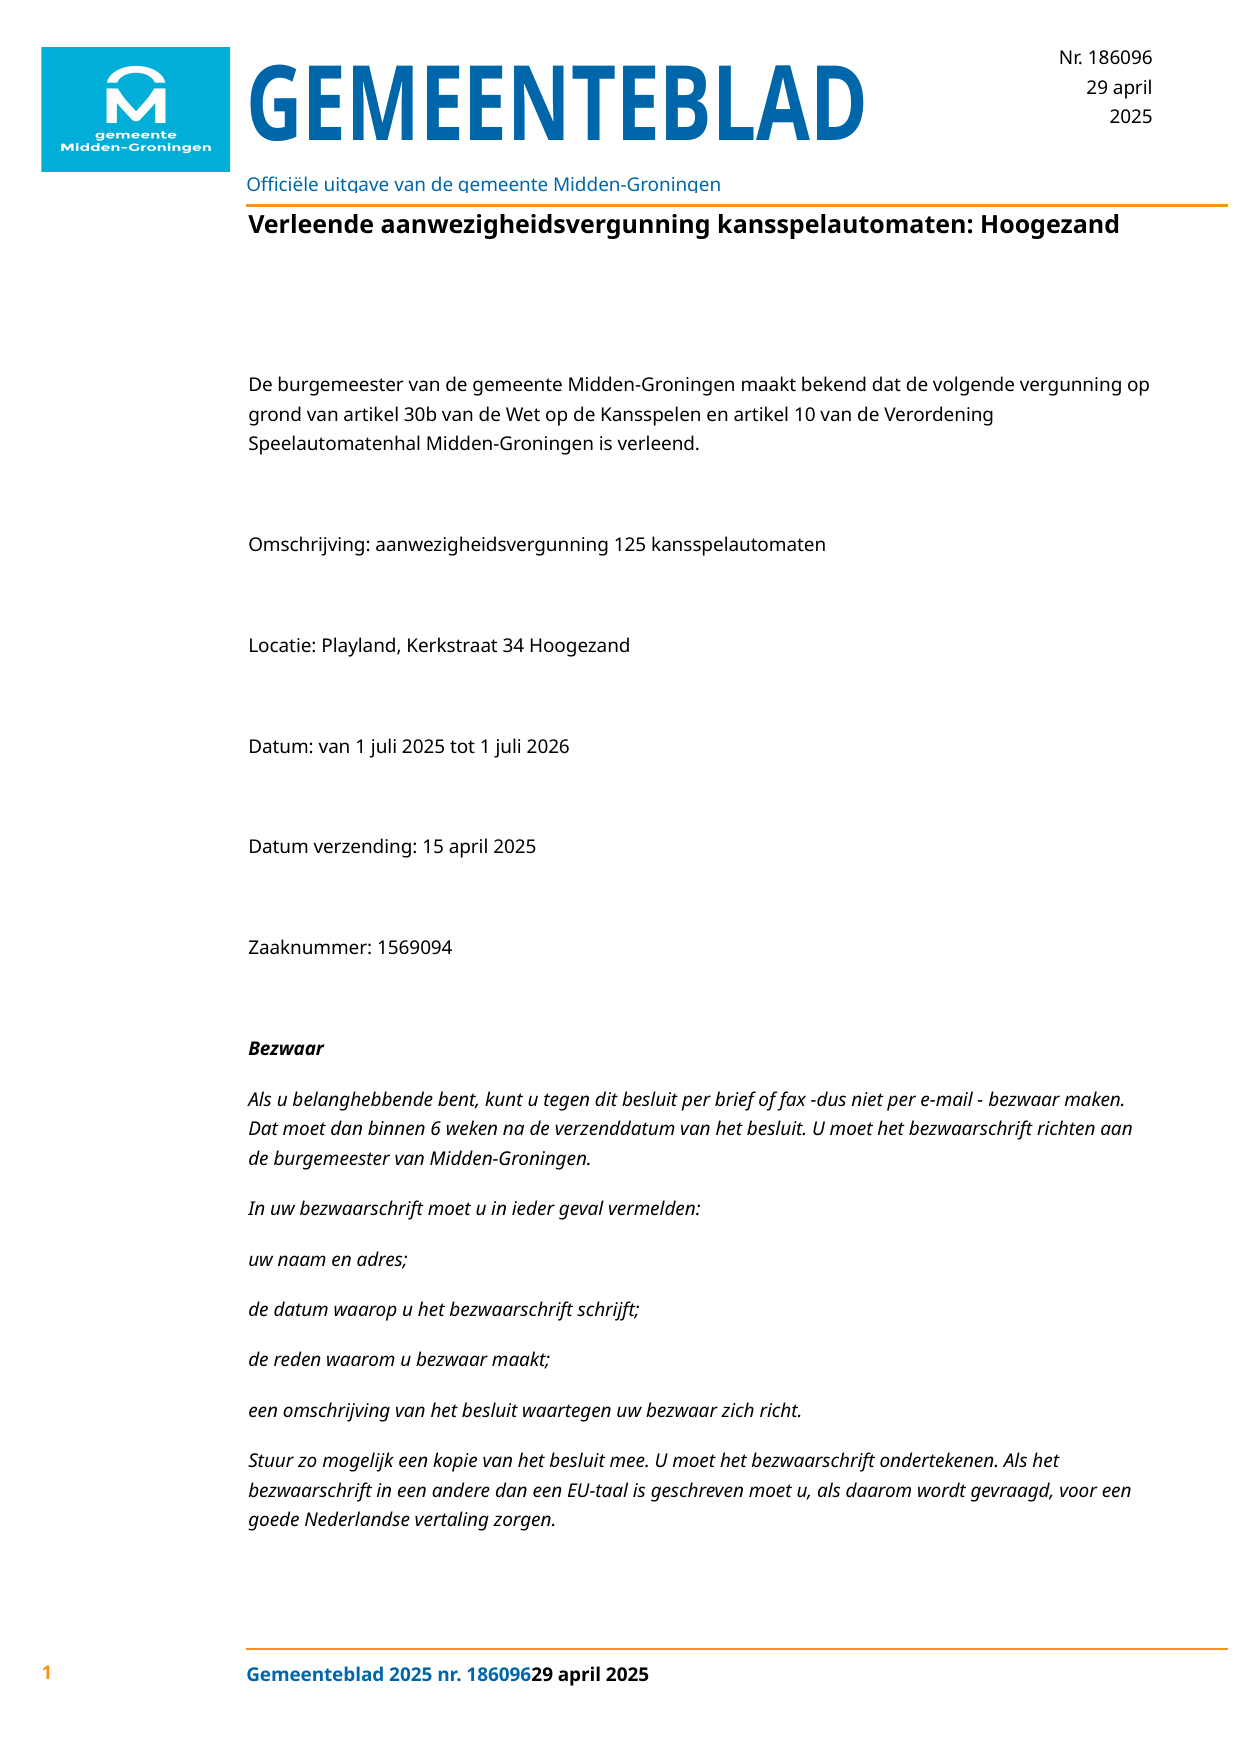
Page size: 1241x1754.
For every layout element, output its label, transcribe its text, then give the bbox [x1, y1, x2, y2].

text Zaaknummer: 1569094 [248, 934, 1152, 960]
text de datum waarop u het bezwaarschrift schrijft; [248, 1296, 1152, 1322]
text Als u belanghebbende bent, kunt u tegen dit besluit per brief of fax -dus niet per e-mail - bezwaar maken. Dat moet dan binnen 6 weken na de verzenddatum van het besluit. U moet het bezwaarschrift richten aan de burgemeester van Midden-Groningen. [248, 1086, 1152, 1171]
text Stuur zo mogelijk een kopie van het besluit mee. U moet het bezwaarschrift ondertekenen. Als het bezwaarschrift in een andere dan een EU-taal is geschreven moet u, als daarom wordt gevraagd, voor een goede Nederlandse vertaling zorgen. [248, 1447, 1152, 1532]
text Locatie: Playland, Kerkstraat 34 Hoogezand [248, 632, 1152, 658]
text Omschrijving: aanwezigheidsvergunning 125 kansspelautomaten [248, 531, 1152, 557]
text Bezwaar [248, 1035, 1152, 1061]
picture [108, 66, 164, 82]
text Datum: van 1 juli 2025 tot 1 juli 2026 [248, 733, 1152, 758]
text De burgemeester van de gemeente Midden-Groningen maakt bekend dat de volgende vergunning op grond van artikel 30b van de Wet op de Kansspelen en artikel 10 van de Verordening Speelautomatenhal Midden-Groningen is verleend. [248, 371, 1152, 456]
picture [107, 89, 165, 122]
text uw naam en adres; [248, 1246, 1152, 1271]
picture [184, 146, 190, 153]
text een omschrijving van het besluit waartegen uw bezwaar zich richt. [248, 1397, 1152, 1423]
text Verleende aanwezigheidsvergunning kansspelautomaten: Hoogezand [248, 207, 1152, 241]
text de reden waarom u bezwaar maakt; [248, 1347, 1152, 1372]
text In uw bezwaarschrift moet u in ieder geval vermelden: [248, 1195, 1152, 1221]
text Datum verzending: 15 april 2025 [248, 834, 1152, 859]
